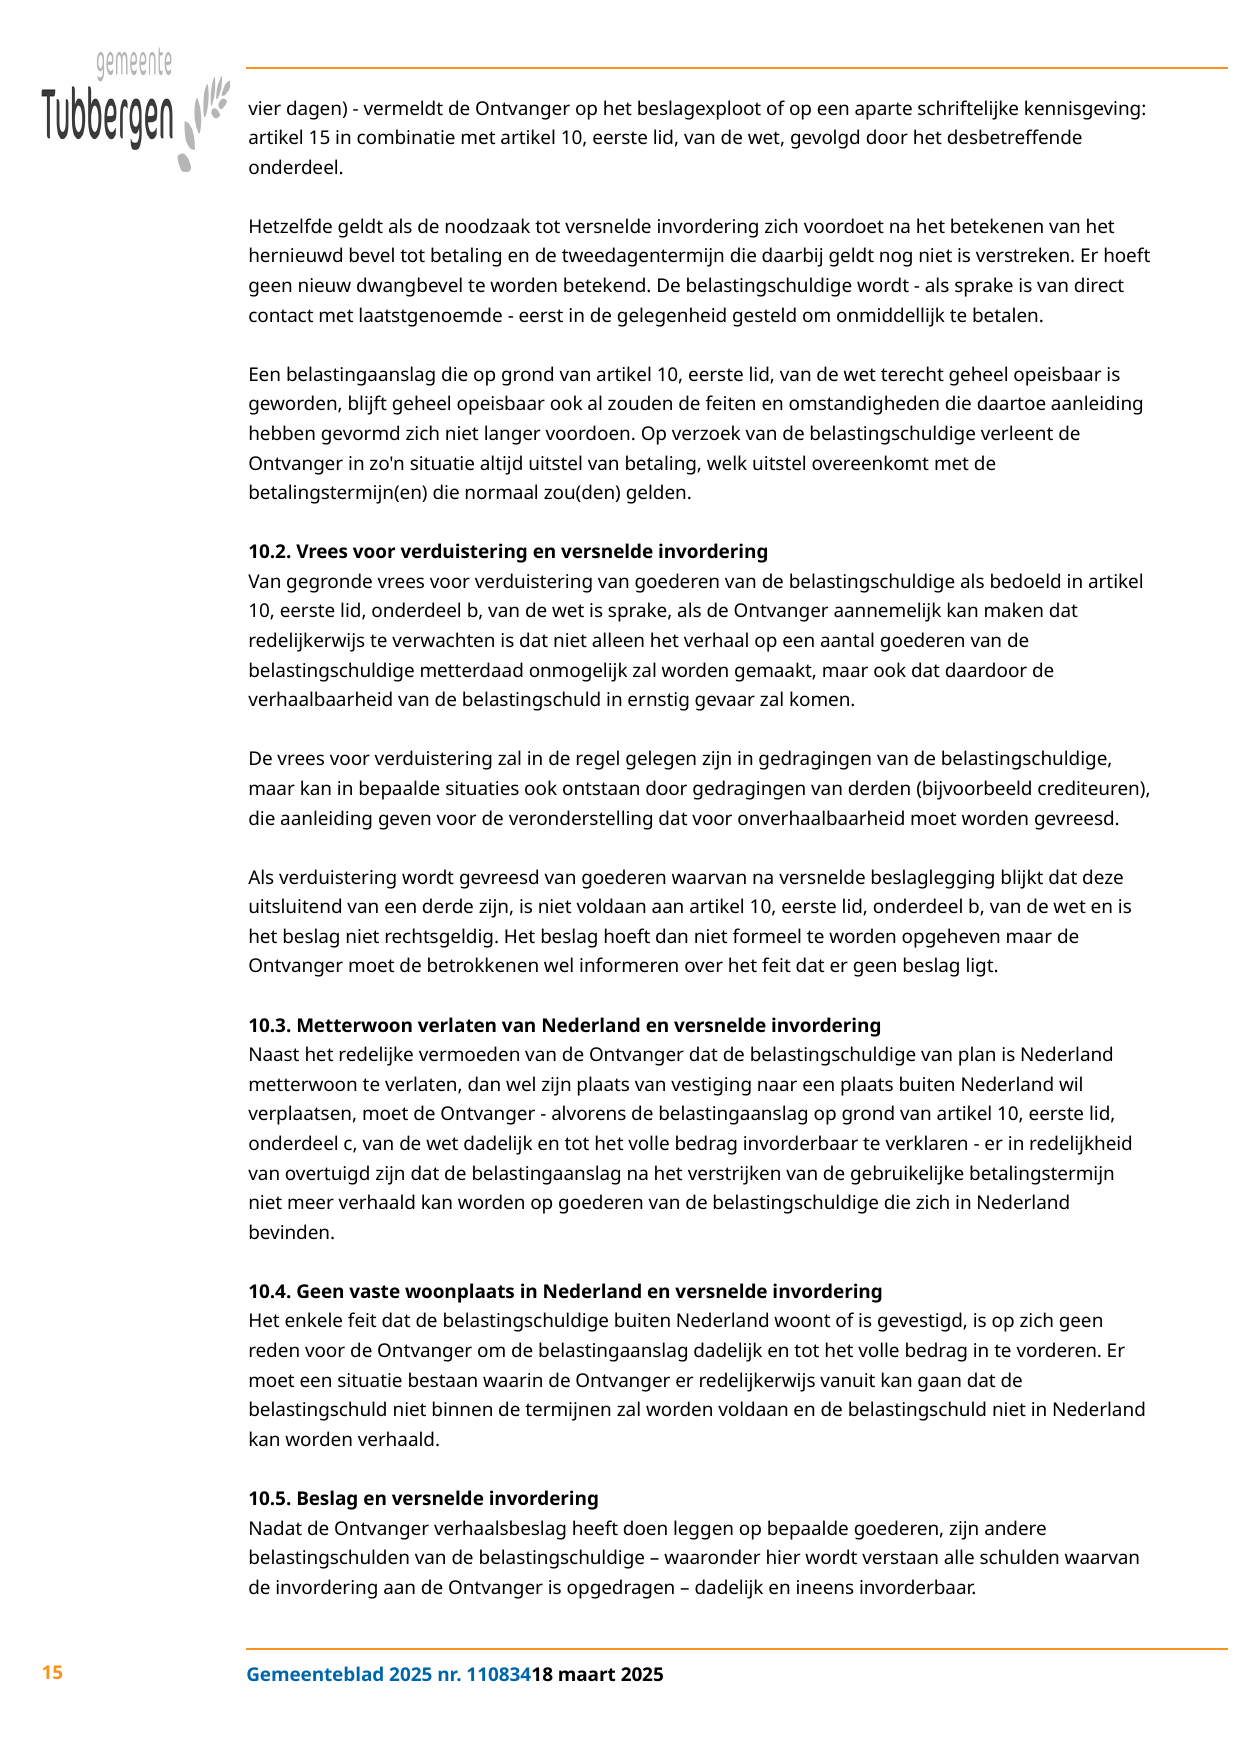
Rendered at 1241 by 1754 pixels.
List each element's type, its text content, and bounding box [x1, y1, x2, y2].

text Een belastingaanslag die op grond van artikel 10, eerste lid, van de wet terecht geheel opeisbaar is geworden, blijft geheel opeisbaar ook al zouden de feiten en omstandigheden die daartoe aanleiding hebben gevormd zich niet langer voordoen. Op verzoek van de belastingschuldige verleent de Ontvanger in zo'n situatie altijd uitstel van betaling, welk uitstel overeenkomt met de betalingstermijn(en) die normaal zou(den) gelden. [248, 361, 1152, 505]
text Van gegronde vrees voor verduistering van goederen van de belastingschuldige als bedoeld in artikel 10, eerste lid, onderdeel b, van de wet is sprake, als de Ontvanger aannemelijk kan maken dat redelijkerwijs te verwachten is dat niet alleen het verhaal op een aantal goederen van de belastingschuldige metterdaad onmogelijk zal worden gemaakt, maar ook dat daardoor de verhaalbaarheid van de belastingschuld in ernstig gevaar zal komen. [248, 568, 1152, 712]
text 10.2. Vrees voor verduistering en versnelde invordering [248, 538, 1152, 564]
text 10.3. Metterwoon verlaten van Nederland en versnelde invordering [248, 1012, 1152, 1038]
text Als verduistering wordt gevreesd van goederen waarvan na versnelde beslaglegging blijkt dat deze uitsluitend van een derde zijn, is niet voldaan aan artikel 10, eerste lid, onderdeel b, van de wet en is het beslag niet rechtsgeldig. Het beslag hoeft dan niet formeel te worden opgeheven maar de Ontvanger moet de betrokkenen wel informeren over het feit dat er geen beslag ligt. [248, 864, 1152, 978]
text Hetzelfde geldt als de noodzaak tot versnelde invordering zich voordoet na het betekenen van het hernieuwd bevel tot betaling en de tweedagentermijn die daarbij geldt nog niet is verstreken. Er hoeft geen nieuw dwangbevel te worden betekend. De belastingschuldige wordt - als sprake is van direct contact met laatstgenoemde - eerst in de gelegenheid gesteld om onmiddellijk te betalen. [248, 213, 1152, 328]
text Het enkele feit dat de belastingschuldige buiten Nederland woont of is gevestigd, is op zich geen reden voor de Ontvanger om de belastingaanslag dadelijk en tot het volle bedrag in te vorderen. Er moet een situatie bestaan waarin de Ontvanger er redelijkerwijs vanuit kan gaan dat de belastingschuld niet binnen de termijnen zal worden voldaan en de belastingschuld niet in Nederland kan worden verhaald. [248, 1308, 1152, 1452]
text 10.5. Beslag en versnelde invordering [248, 1485, 1152, 1511]
text Naast het redelijke vermoeden van de Ontvanger dat de belastingschuldige van plan is Nederland metterwoon te verlaten, dan wel zijn plaats van vestiging naar een plaats buiten Nederland wil verplaatsen, moet de Ontvanger - alvorens de belastingaanslag op grond van artikel 10, eerste lid, onderdeel c, van de wet dadelijk en tot het volle bedrag invorderbaar te verklaren - er in redelijkheid van overtuigd zijn dat de belastingaanslag na het verstrijken van de gebruikelijke betalingstermijn niet meer verhaald kan worden op goederen van de belastingschuldige die zich in Nederland bevinden. [248, 1041, 1152, 1245]
text vier dagen) - vermeldt de Ontvanger op het beslagexploot of op een aparte schriftelijke kennisgeving: artikel 15 in combinatie met artikel 10, eerste lid, van de wet, gevolgd door het desbetreffende onderdeel. [248, 95, 1152, 180]
picture [41, 47, 231, 172]
text 10.4. Geen vaste woonplaats in Nederland en versnelde invordering [248, 1278, 1152, 1304]
text De vrees voor verduistering zal in de regel gelegen zijn in gedragingen van de belastingschuldige, maar kan in bepaalde situaties ook ontstaan door gedragingen van derden (bijvoorbeeld crediteuren), die aanleiding geven voor de veronderstelling dat voor onverhaalbaarheid moet worden gevreesd. [248, 746, 1152, 831]
text Nadat de Ontvanger verhaalsbeslag heeft doen leggen op bepaalde goederen, zijn andere belastingschulden van de belastingschuldige – waaronder hier wordt verstaan alle schulden waarvan de invordering aan de Ontvanger is opgedragen – dadelijk en ineens invorderbaar. [248, 1515, 1152, 1600]
